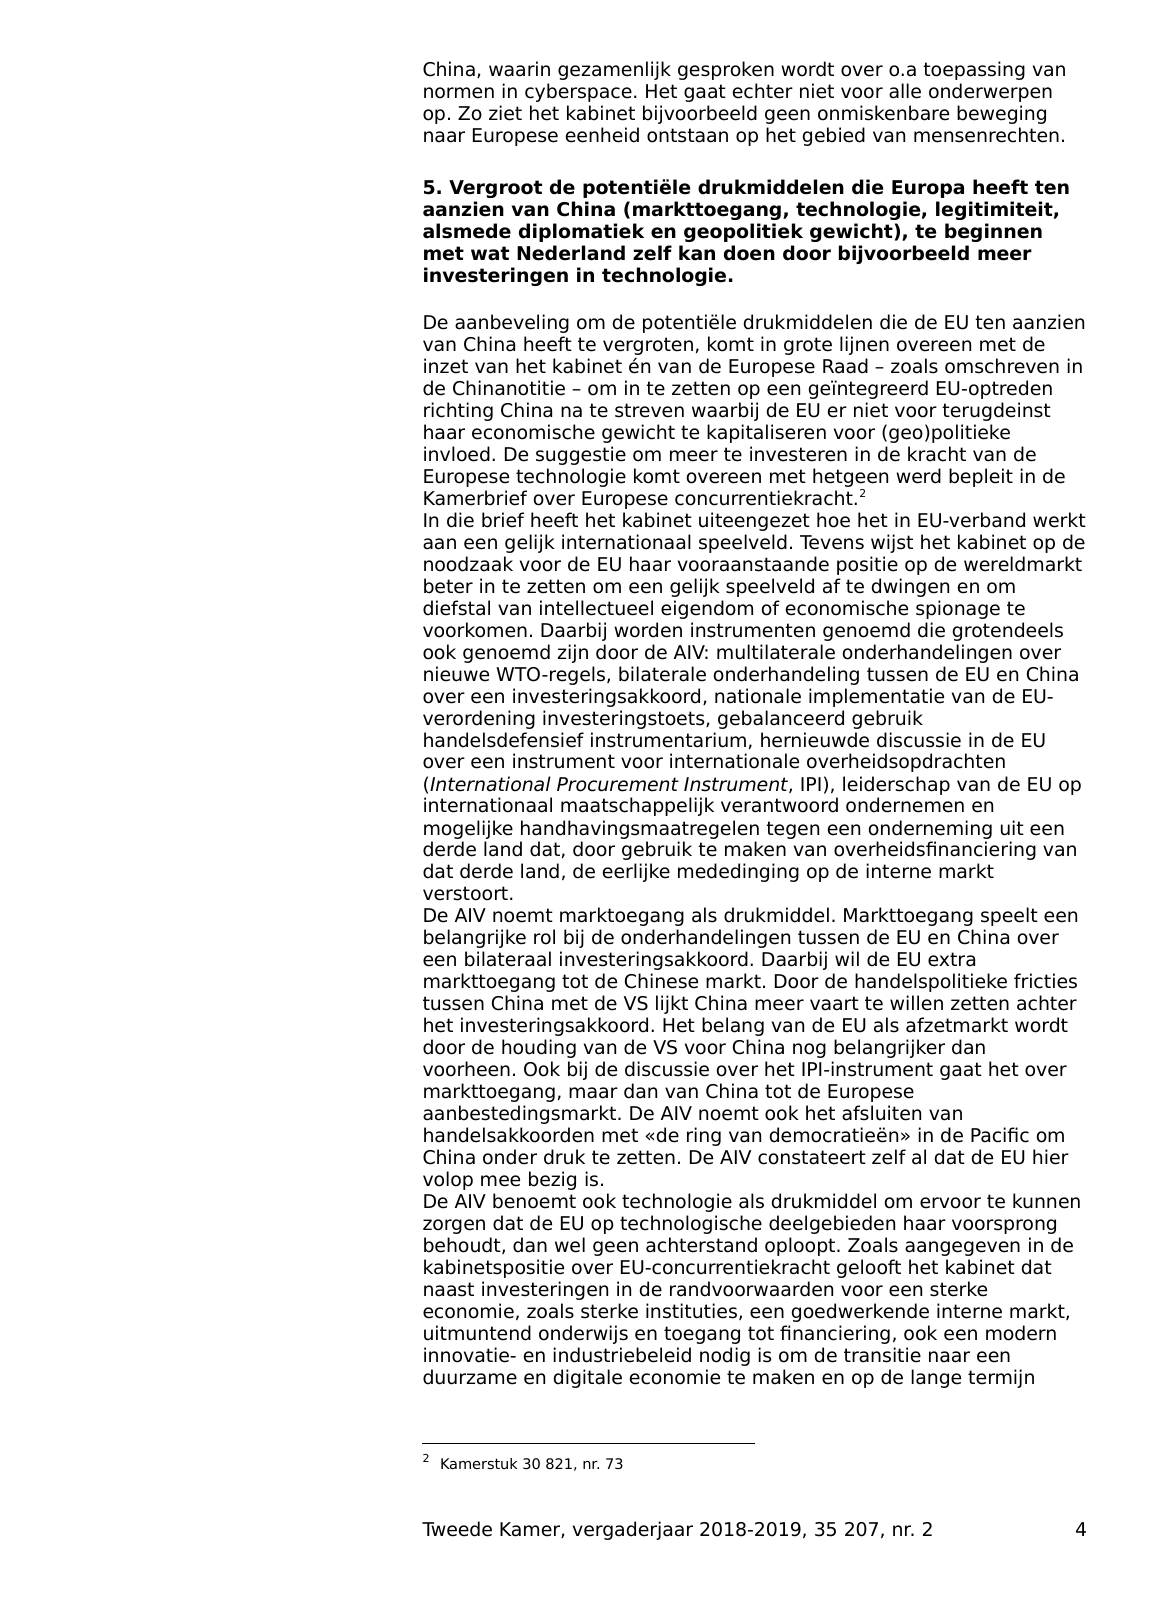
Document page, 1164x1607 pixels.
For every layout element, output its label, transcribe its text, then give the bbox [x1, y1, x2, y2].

text In die brief heeft het kabinet uiteengezet hoe het in EU-verband werkt aan een gelijk internationaal speelveld. Tevens wijst het kabinet op de noodzaak voor de EU haar vooraanstaande positie op de wereldmarkt beter in te zetten om een gelijk speelveld af te dwingen en om diefstal van intellectueel eigendom of economische spionage te voorkomen. Daarbij worden instrumenten genoemd die grotendeels ook genoemd zijn door de AIV: multilaterale onderhandelingen over nieuwe WTO-regels, bilaterale onderhandeling tussen de EU en China over een investeringsakkoord, nationale implementatie van de EU-verordening investeringstoets, gebalanceerd gebruik handelsdefensief instrumentarium, hernieuwde discussie in de EU over een instrument voor internationale overheidsopdrachten (International Procurement Instrument, IPI), leiderschap van de EU op internationaal maatschappelijk verantwoord ondernemen en mogelijke handhavingsmaatregelen tegen een onderneming uit een derde land dat, door gebruik te maken van overheidsfinanciering van dat derde land, de eerlijke mededinging op de interne markt verstoort. [422, 510, 1087, 905]
text Kamerstuk 30 821, nr. 73 [422, 1452, 1087, 1474]
subtitle 5. Vergroot de potentiële drukmiddelen die Europa heeft ten aanzien van China (markttoegang, technologie, legitimiteit, alsmede diplomatiek en geopolitiek gewicht), te beginnen met wat Nederland zelf kan doen door bijvoorbeeld meer investeringen in technologie. [422, 177, 1087, 287]
text De aanbeveling om de potentiële drukmiddelen die de EU ten aanzien van China heeft te vergroten, komt in grote lijnen overeen met de inzet van het kabinet én van de Europese Raad – zoals omschreven in de Chinanotitie – om in te zetten op een geïntegreerd EU-optreden richting China na te streven waarbij de EU er niet voor terugdeinst haar economische gewicht te kapitaliseren voor (geo)politieke invloed. De suggestie om meer te investeren in de kracht van de Europese technologie komt overeen met hetgeen werd bepleit in de Kamerbrief over Europese concurrentiekracht. [422, 312, 1087, 510]
text De AIV noemt marktoegang als drukmiddel. Markttoegang speelt een belangrijke rol bij de onderhandelingen tussen de EU en China over een bilateraal investeringsakkoord. Daarbij wil de EU extra markttoegang tot de Chinese markt. Door de handelspolitieke fricties tussen China met de VS lijkt China meer vaart te willen zetten achter het investeringsakkoord. Het belang van de EU als afzetmarkt wordt door de houding van de VS voor China nog belangrijker dan voorheen. Ook bij de discussie over het IPI-instrument gaat het over markttoegang, maar dan van China tot de Europese aanbestedingsmarkt. De AIV noemt ook het afsluiten van handelsakkoorden met «de ring van democratieën» in de Pacific om China onder druk te zetten. De AIV constateert zelf al dat de EU hier volop mee bezig is. [422, 905, 1087, 1191]
text China, waarin gezamenlijk gesproken wordt over o.a toepassing van normen in cyberspace. Het gaat echter niet voor alle onderwerpen op. Zo ziet het kabinet bijvoorbeeld geen onmiskenbare beweging naar Europese eenheid ontstaan op het gebied van mensenrechten. [422, 59, 1087, 147]
text De AIV benoemt ook technologie als drukmiddel om ervoor te kunnen zorgen dat de EU op technologische deelgebieden haar voorsprong behoudt, dan wel geen achterstand oploopt. Zoals aangegeven in de kabinetspositie over EU-concurrentiekracht gelooft het kabinet dat naast investeringen in de randvoorwaarden voor een sterke economie, zoals sterke instituties, een goedwerkende interne markt, uitmuntend onderwijs en toegang tot financiering, ook een modern innovatie- en industriebeleid nodig is om de transitie naar een duurzame en digitale economie te maken en op de lange termijn [422, 1191, 1087, 1389]
